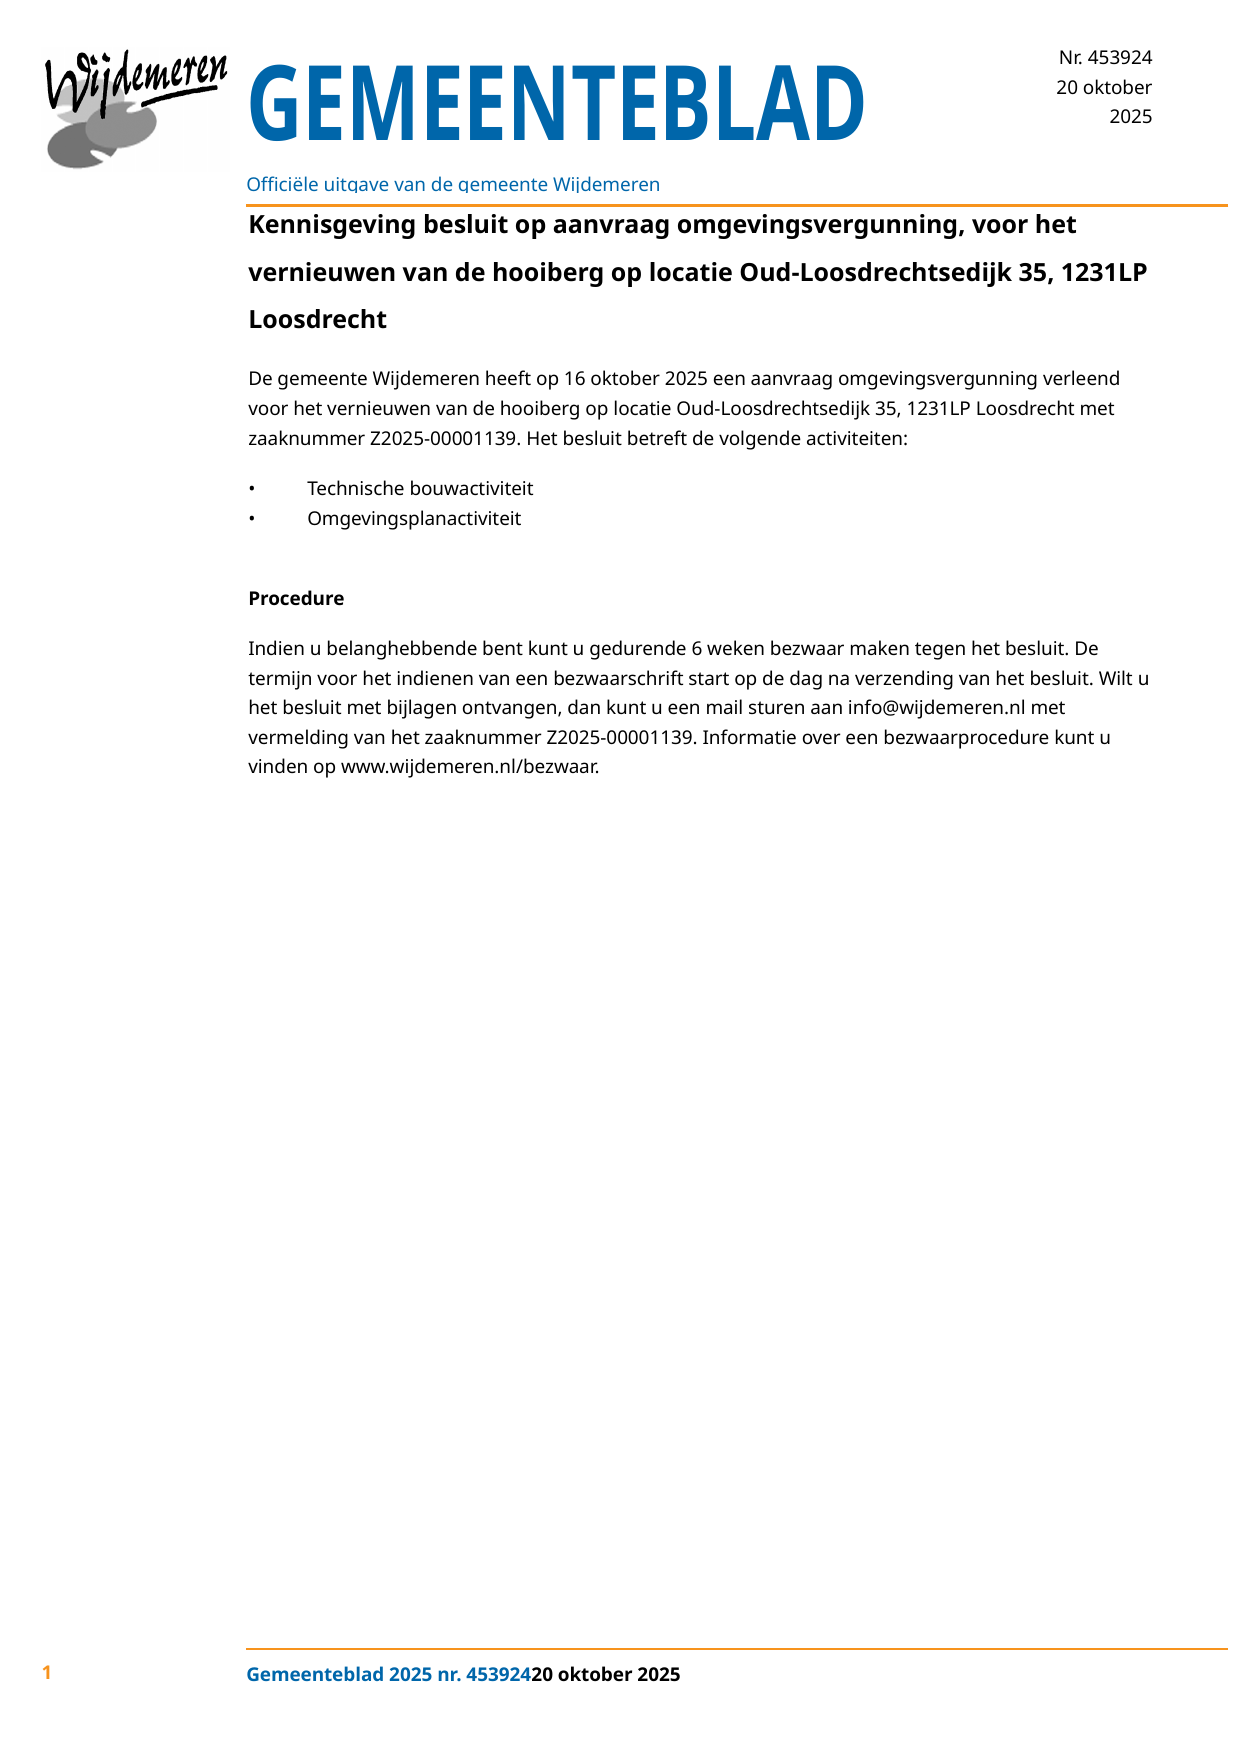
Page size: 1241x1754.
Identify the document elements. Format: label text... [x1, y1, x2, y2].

text Indien u belanghebbende bent kunt u gedurende 6 weken bezwaar maken tegen het besluit. De termijn voor het indienen van een bezwaarschrift start op de dag na verzending van het besluit. Wilt u het besluit met bijlagen ontvangen, dan kunt u een mail sturen aan info@wijdemeren.nl met vermelding van het zaaknummer Z2025-00001139. Informatie over een bezwaarprocedure kunt u vinden op www.wijdemeren.nl/bezwaar. [248, 635, 1152, 779]
list Omgevingsplanactiviteit [248, 505, 1152, 530]
text De gemeente Wijdemeren heeft op 16 oktober 2025 een aanvraag omgevingsvergunning verleend voor het vernieuwen van de hooiberg op locatie Oud-Loosdrechtsedijk 35, 1231LP Loosdrecht met zaaknummer Z2025-00001139. Het besluit betreft de volgende activiteiten: [248, 366, 1152, 450]
list Technische bouwactiviteit [248, 475, 1152, 501]
picture [41, 47, 231, 172]
text Procedure [248, 585, 1152, 610]
text Kennisgeving besluit op aanvraag omgevingsvergunning, voor het vernieuwen van de hooiberg op locatie Oud-Loosdrechtsedijk 35, 1231LP Loosdrecht [248, 207, 1152, 336]
